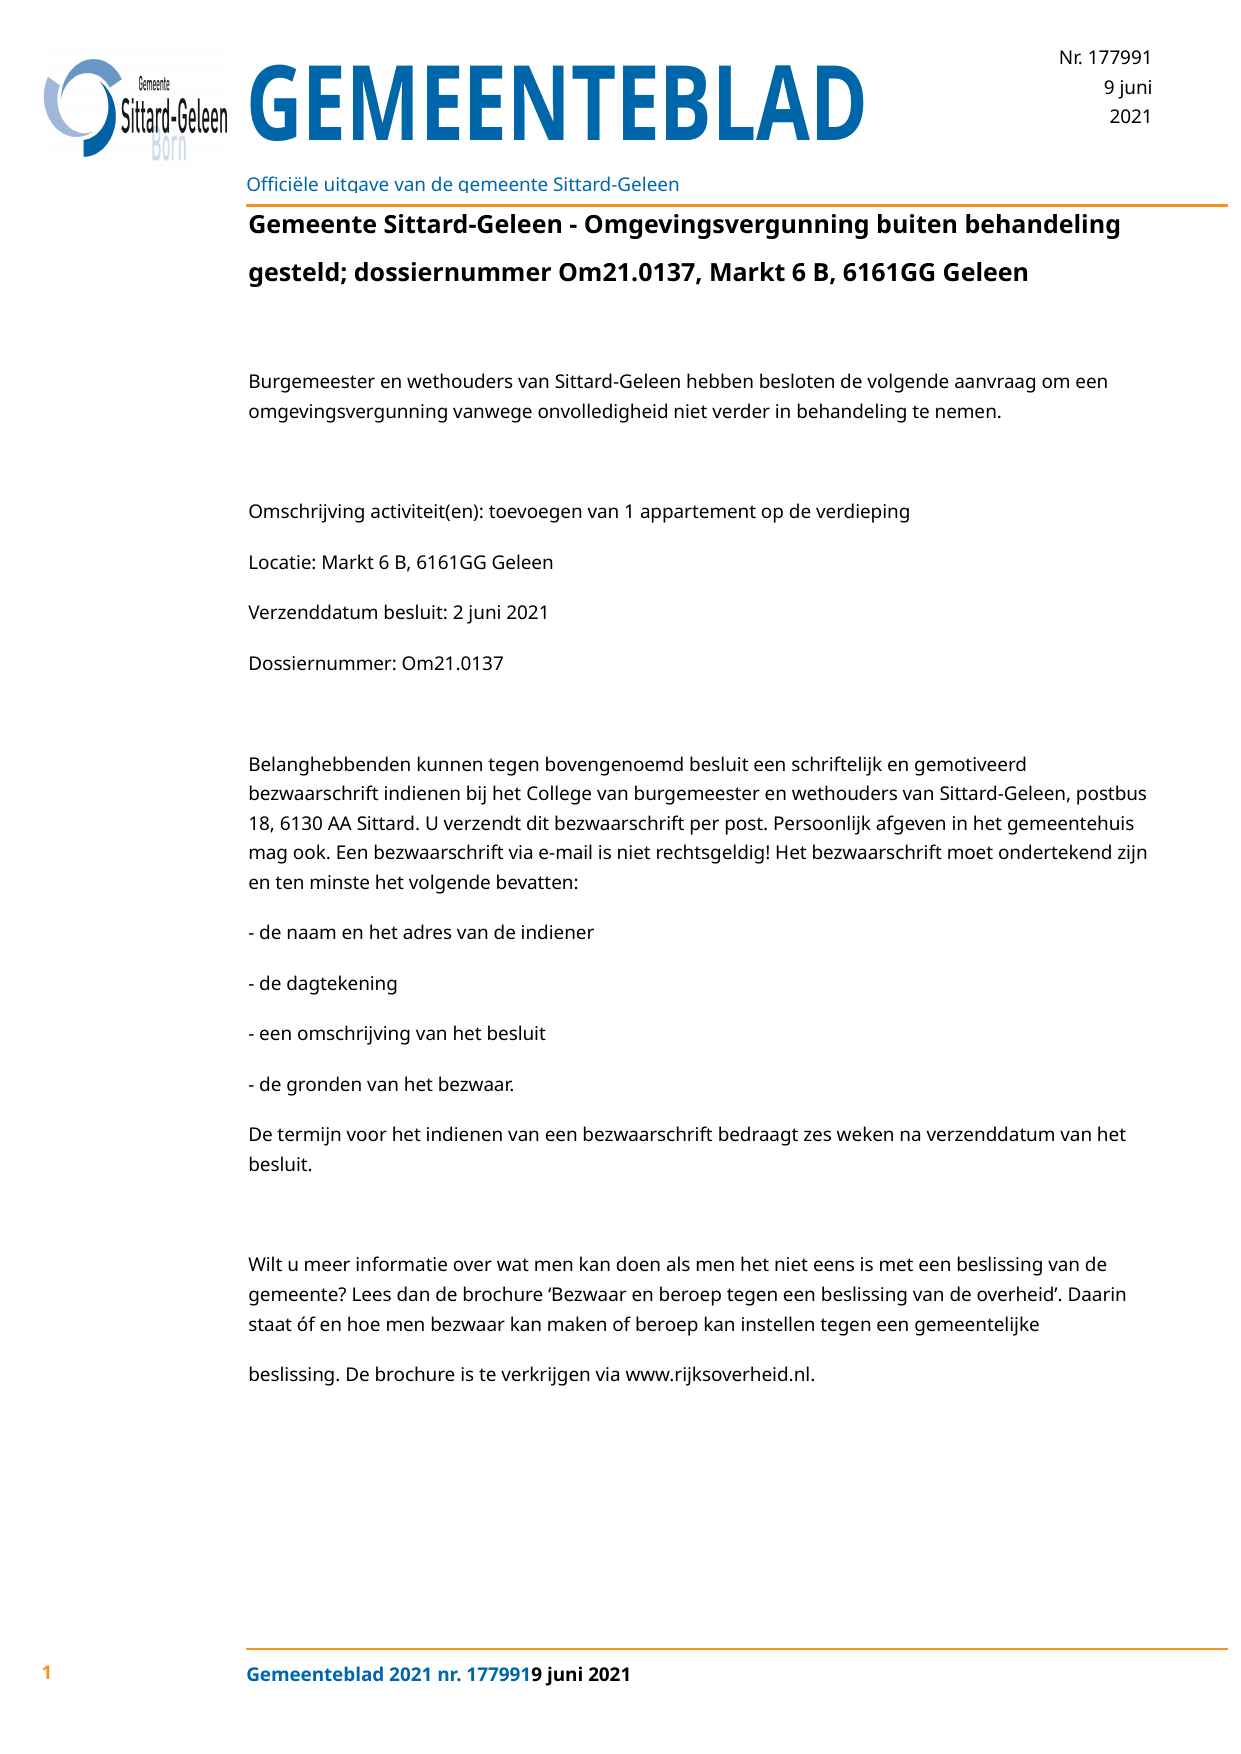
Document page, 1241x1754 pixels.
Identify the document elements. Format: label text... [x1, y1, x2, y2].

text De termijn voor het indienen van een bezwaarschrift bedraagt zes weken na verzenddatum van het besluit. [248, 1121, 1152, 1177]
text Burgemeester en wethouders van Sittard-Geleen hebben besloten de volgende aanvraag om een omgevingsvergunning vanwege onvolledigheid niet verder in behandeling te nemen. [248, 368, 1152, 424]
text Verzenddatum besluit: 2 juni 2021 [248, 599, 1152, 625]
text - de naam en het adres van de indiener [248, 919, 1152, 945]
text - een omschrijving van het besluit [248, 1020, 1152, 1046]
text Omschrijving activiteit(en): toevoegen van 1 appartement op de verdieping [248, 499, 1152, 524]
picture [41, 47, 231, 172]
text beslissing. De brochure is te verkrijgen via www.rijksoverheid.nl. [248, 1361, 1152, 1387]
text Gemeente Sittard-Geleen - Omgevingsvergunning buiten behandeling gesteld; dossiernummer Om21.0137, Markt 6 B, 6161GG Geleen [248, 207, 1152, 288]
text - de dagtekening [248, 970, 1152, 996]
text Belanghebbenden kunnen tegen bovengenoemd besluit een schriftelijk en gemotiveerd bezwaarschrift indienen bij het College van burgemeester en wethouders van Sittard-Geleen, postbus 18, 6130 AA Sittard. U verzendt dit bezwaarschrift per post. Persoonlijk afgeven in het gemeentehuis mag ook. Een bezwaarschrift via e-mail is niet rechtsgeldig! Het bezwaarschrift moet ondertekend zijn en ten minste het volgende bevatten: [248, 751, 1152, 895]
text Wilt u meer informatie over wat men kan doen als men het niet eens is met een beslissing van de gemeente? Lees dan de brochure ‘Bezwaar en beroep tegen een beslissing van de overheid’. Daarin staat óf en hoe men bezwaar kan maken of beroep kan instellen tegen een gemeentelijke [248, 1252, 1152, 1337]
text Dossiernummer: Om21.0137 [248, 650, 1152, 676]
text Locatie: Markt 6 B, 6161GG Geleen [248, 549, 1152, 575]
text - de gronden van het bezwaar. [248, 1071, 1152, 1097]
